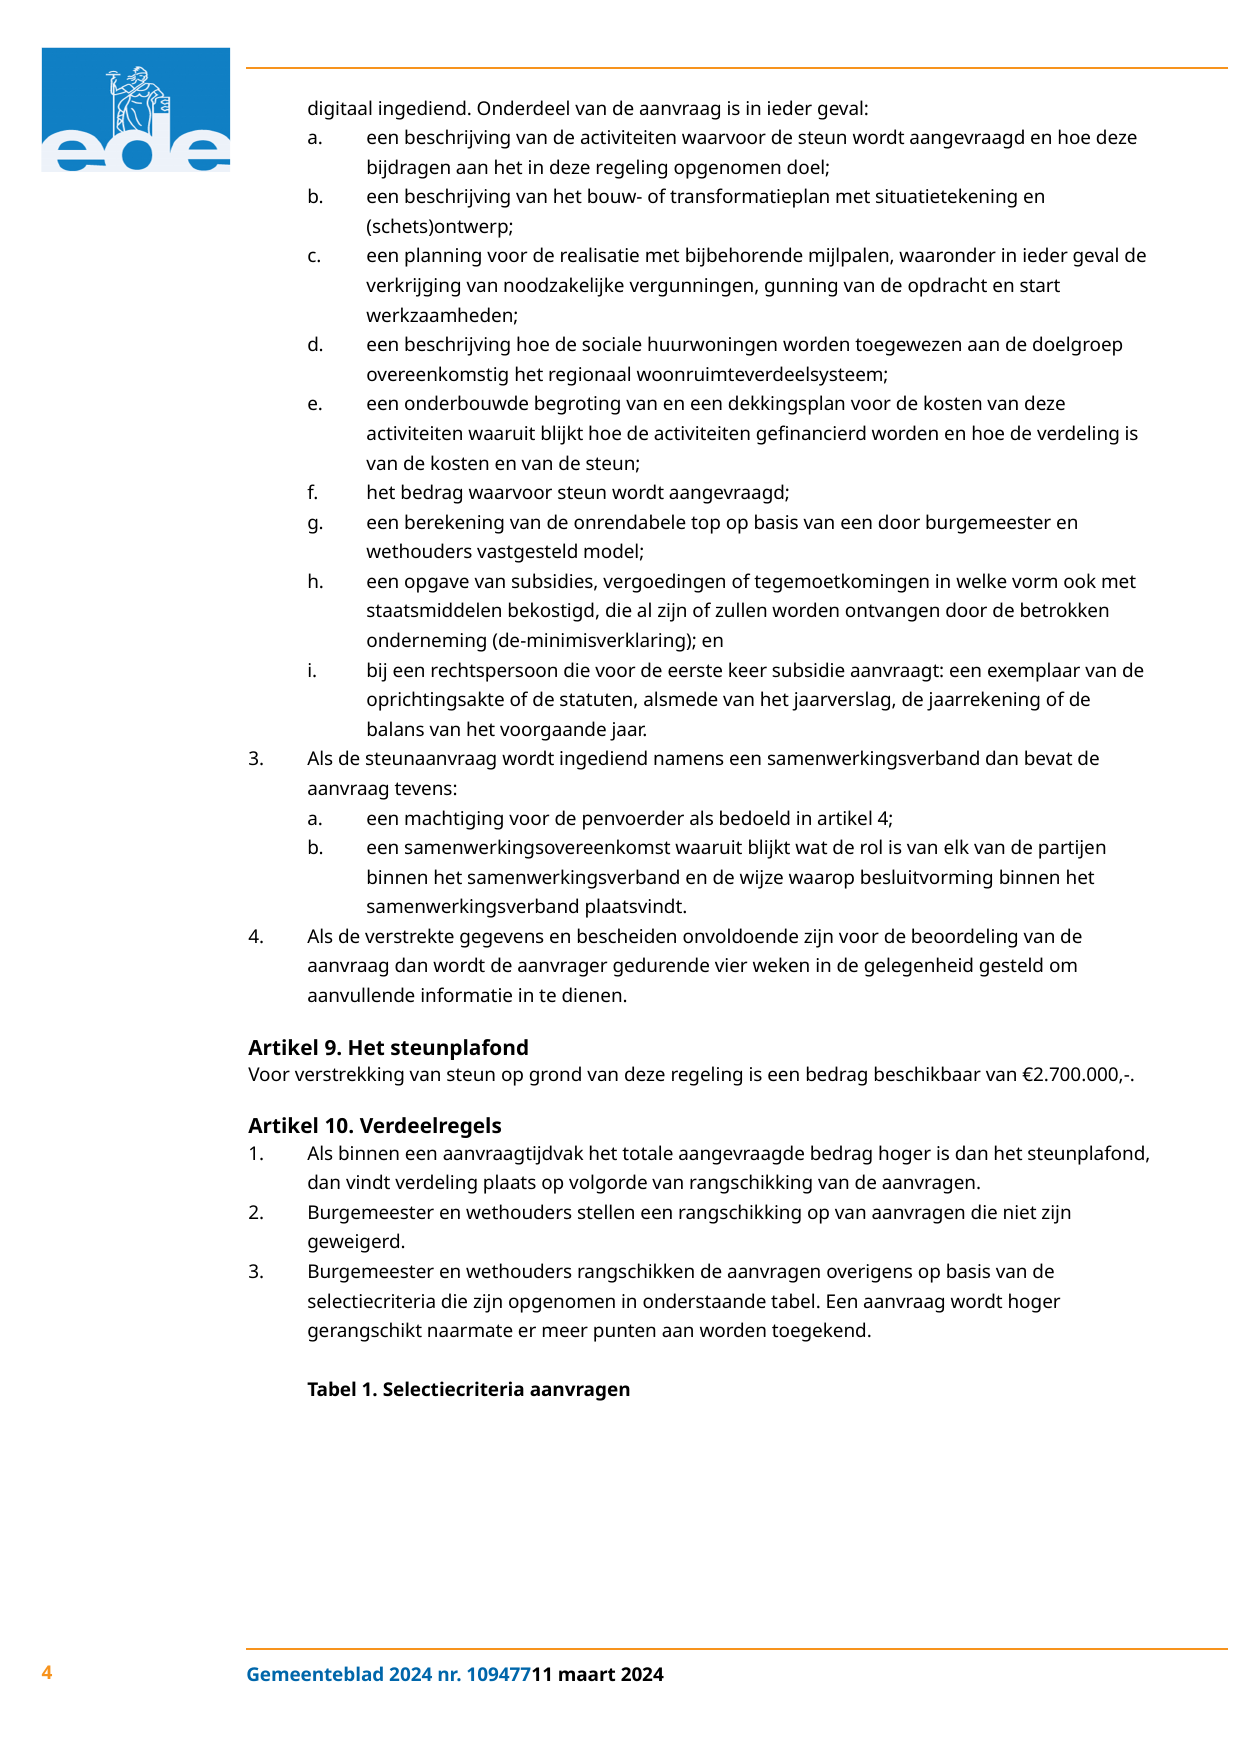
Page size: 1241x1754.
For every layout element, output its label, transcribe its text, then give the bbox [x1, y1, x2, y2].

text Voor verstrekking van steun op grond van deze regeling is een bedrag beschikbaar van €2.700.000,-. [248, 1061, 1152, 1087]
picture [41, 47, 231, 172]
list digitaal ingediend. Onderdeel van de aanvraag is in ieder geval: [248, 95, 1152, 121]
list een beschrijving van de activiteiten waarvoor de steun wordt aangevraagd en hoe deze bijdragen aan het in deze regeling opgenomen doel; [307, 124, 1152, 180]
list Als binnen een aanvraagtijdvak het totale aangevraagde bedrag hoger is dan het steunplafond, dan vindt verdeling plaats op volgorde van rangschikking van de aanvragen. [248, 1140, 1152, 1195]
list een planning voor de realisatie met bijbehorende mijlpalen, waaronder in ieder geval de verkrijging van noodzakelijke vergunningen, gunning van de opdracht en start werkzaamheden; [307, 243, 1152, 328]
list een beschrijving hoe de sociale huurwoningen worden toegewezen aan de doelgroep overeenkomstig het regionaal woonruimteverdeelsysteem; [307, 331, 1152, 387]
list Burgemeester en wethouders rangschikken de aanvragen overigens op basis van de selectiecriteria die zijn opgenomen in onderstaande tabel. Een aanvraag wordt hoger gerangschikt naarmate er meer punten aan worden toegekend. [248, 1258, 1152, 1343]
list een berekening van de onrendabele top op basis van een door burgemeester en wethouders vastgesteld model; [307, 509, 1152, 564]
list het bedrag waarvoor steun wordt aangevraagd; [307, 479, 1152, 505]
list Burgemeester en wethouders stellen een rangschikking op van aanvragen die niet zijn geweigerd. [248, 1199, 1152, 1254]
list Als de verstrekte gegevens en bescheiden onvoldoende zijn voor de beoordeling van de aanvraag dan wordt de aanvrager gedurende vier weken in de gelegenheid gesteld om aanvullende informatie in te dienen. [248, 923, 1152, 1008]
list Tabel 1. Selectiecriteria aanvragen [248, 1377, 1152, 1402]
text Artikel 9. Het steunplafond [248, 1033, 1152, 1061]
text Artikel 10. Verdeelregels [248, 1112, 1152, 1140]
list een machtiging voor de penvoerder als bedoeld in artikel 4; [307, 805, 1152, 831]
list bij een rechtspersoon die voor de eerste keer subsidie aanvraagt: een exemplaar van de oprichtingsakte of de statuten, alsmede van het jaarverslag, de jaarrekening of de balans van het voorgaande jaar. [307, 657, 1152, 742]
list een opgave van subsidies, vergoedingen of tegemoetkomingen in welke vorm ook met staatsmiddelen bekostigd, die al zijn of zullen worden ontvangen door de betrokken onderneming (de-minimisverklaring); en [307, 568, 1152, 653]
list een beschrijving van het bouw- of transformatieplan met situatietekening en (schets)ontwerp; [307, 183, 1152, 239]
list Als de steunaanvraag wordt ingediend namens een samenwerkingsverband dan bevat de aanvraag tevens: [248, 746, 1152, 801]
list een samenwerkingsovereenkomst waaruit blijkt wat de rol is van elk van de partijen binnen het samenwerkingsverband en de wijze waarop besluitvorming binnen het samenwerkingsverband plaatsvindt. [307, 834, 1152, 919]
list een onderbouwde begroting van en een dekkingsplan voor de kosten van deze activiteiten waaruit blijkt hoe de activiteiten gefinancierd worden en hoe de verdeling is van de kosten en van de steun; [307, 391, 1152, 476]
